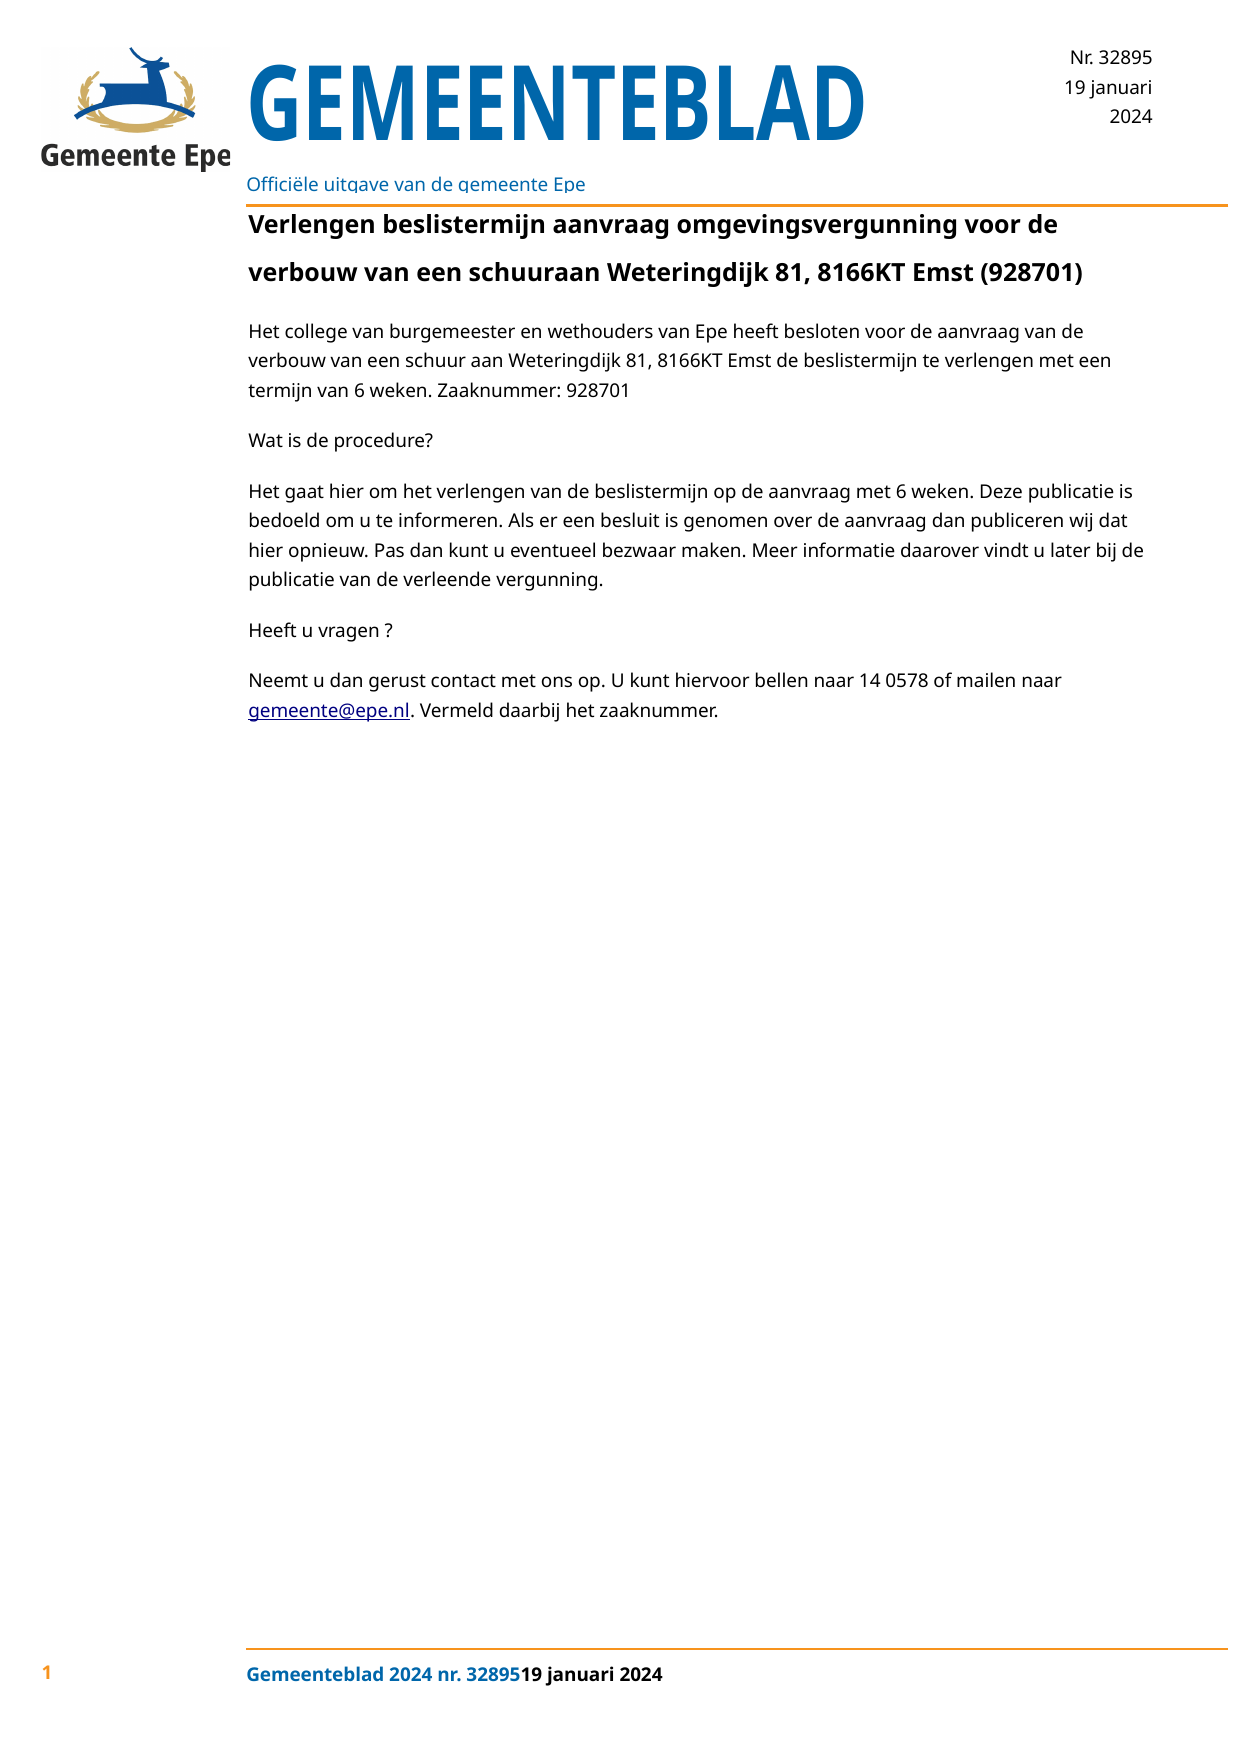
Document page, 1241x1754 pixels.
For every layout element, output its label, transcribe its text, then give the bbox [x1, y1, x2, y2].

text Heeft u vragen ? [248, 617, 1152, 643]
text Het college van burgemeester en wethouders van Epe heeft besloten voor de aanvraag van de verbouw van een schuur aan Weteringdijk 81, 8166KT Emst de beslistermijn te verlengen met een termijn van 6 weken. Zaaknummer: 928701 [248, 318, 1152, 403]
text Het gaat hier om het verlengen van de beslistermijn op de aanvraag met 6 weken. Deze publicatie is bedoeld om u te informeren. Als er een besluit is genomen over de aanvraag dan publiceren wij dat hier opnieuw. Pas dan kunt u eventueel bezwaar maken. Meer informatie daarover vindt u later bij de publicatie van de verleende vergunning. [248, 478, 1152, 592]
text Neemt u dan gerust contact met ons op. U kunt hiervoor bellen naar 14 0578 of mailen naar gemeente@epe.nl. Vermeld daarbij het zaaknummer. [248, 667, 1152, 723]
picture [41, 47, 231, 172]
text Wat is de procedure? [248, 427, 1152, 453]
text Verlengen beslistermijn aanvraag omgevingsvergunning voor de verbouw van een schuuraan Weteringdijk 81, 8166KT Emst (928701) [248, 207, 1152, 288]
